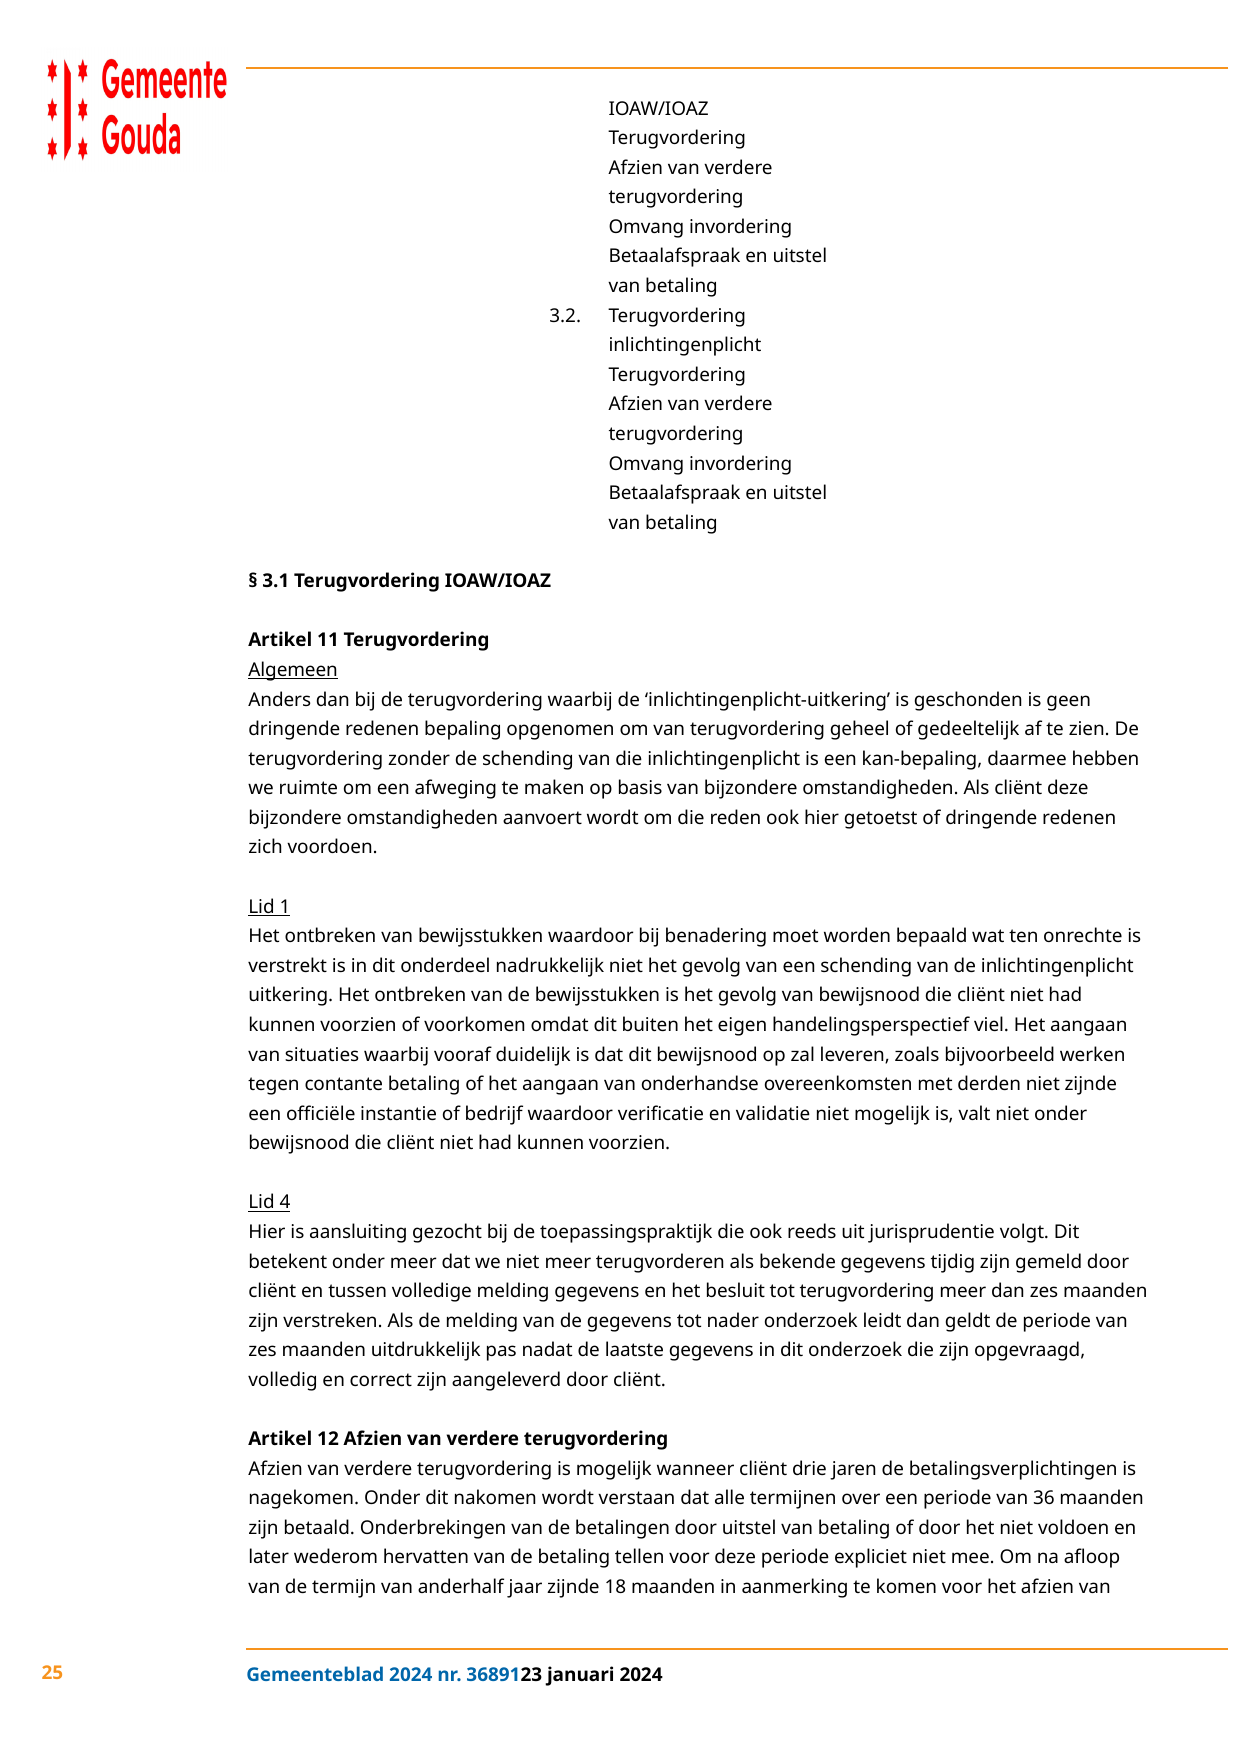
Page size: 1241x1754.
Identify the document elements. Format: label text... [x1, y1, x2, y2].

text Het ontbreken van bewijsstukken waardoor bij benadering moet worden bepaald wat ten onrechte is verstrekt is in dit onderdeel nadrukkelijk niet het gevolg van een schending van de inlichtingenplicht uitkering. Het ontbreken van de bewijsstukken is het gevolg van bewijsnood die cliënt niet had kunnen voorzien of voorkomen omdat dit buiten het eigen handelingsperspectief viel. Het aangaan van situaties waarbij vooraf duidelijk is dat dit bewijsnood op zal leveren, zoals bijvoorbeeld werken tegen contante betaling of het aangaan van onderhandse overeenkomsten met derden niet zijnde een officiële instantie of bedrijf waardoor verificatie en validatie niet mogelijk is, valt niet onder bewijsnood die cliënt niet had kunnen voorzien. [248, 922, 1152, 1155]
text Lid 4 [248, 1189, 1152, 1214]
text Hier is aansluiting gezocht bij de toepassingspraktijk die ook reeds uit jurisprudentie volgt. Dit betekent onder meer dat we niet meer terugvorderen als bekende gegevens tijdig zijn gemeld door cliënt en tussen volledige melding gegevens en het besluit tot terugvordering meer dan zes maanden zijn verstreken. Als de melding van de gegevens tot nader onderzoek leidt dan geldt de periode van zes maanden uitdrukkelijk pas nadat de laatste gegevens in dit onderzoek die zijn opgevraagd, volledig en correct zijn aangeleverd door cliënt. [248, 1218, 1152, 1392]
text Artikel 11 Terugvordering [248, 627, 1152, 652]
table_header [248, 95, 549, 535]
table_header IOAW/IOAZ Terugvordering Afzien van verdere terugvordering Omvang invordering Betaalafspraak en uitstel van betaling Terugvordering inlichtingenplicht Terugvordering Afzien van verdere terugvordering Omvang invordering Betaalafspraak en uitstel van betaling [549, 95, 850, 535]
text Afzien van verdere terugvordering is mogelijk wanneer cliënt drie jaren de betalingsverplichtingen is nagekomen. Onder dit nakomen wordt verstaan dat alle termijnen over een periode van 36 maanden zijn betaald. Onderbrekingen van de betalingen door uitstel van betaling of door het niet voldoen en later wederom hervatten van de betaling tellen voor deze periode expliciet niet mee. Om na afloop van de termijn van anderhalf jaar zijnde 18 maanden in aanmerking te komen voor het afzien van [248, 1455, 1152, 1599]
text Anders dan bij de terugvordering waarbij de ‘inlichtingenplicht-uitkering’ is geschonden is geen dringende redenen bepaling opgenomen om van terugvordering geheel of gedeeltelijk af te zien. De terugvordering zonder de schending van die inlichtingenplicht is een kan-bepaling, daarmee hebben we ruimte om een afweging te maken op basis van bijzondere omstandigheden. Als cliënt deze bijzondere omstandigheden aanvoert wordt om die reden ook hier getoetst of dringende redenen zich voordoen. [248, 686, 1152, 859]
table_header [850, 95, 1152, 535]
picture [41, 47, 231, 172]
text Artikel 12 Afzien van verdere terugvordering [248, 1425, 1152, 1451]
text Lid 1 [248, 893, 1152, 919]
text Algemeen [248, 656, 1152, 682]
text § 3.1 Terugvordering IOAW/IOAZ [248, 567, 1152, 593]
